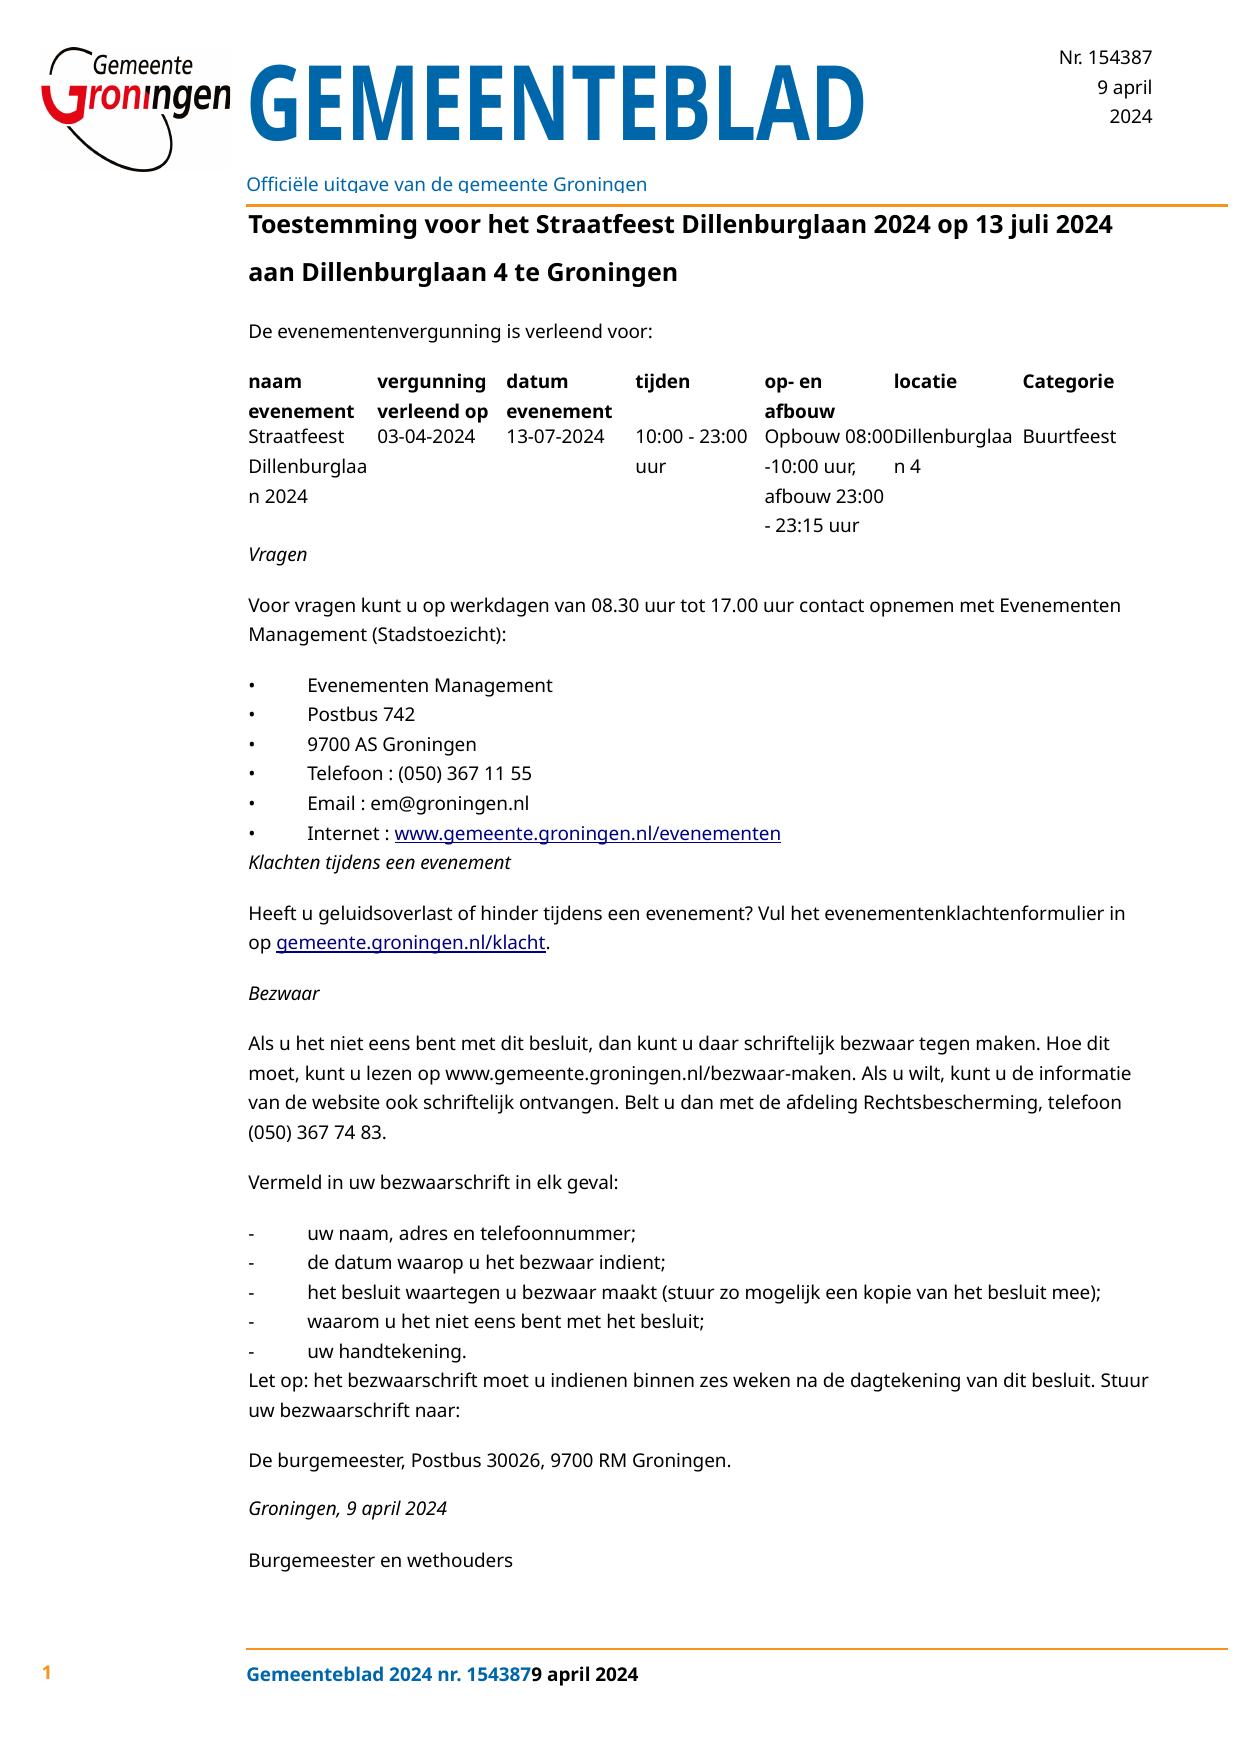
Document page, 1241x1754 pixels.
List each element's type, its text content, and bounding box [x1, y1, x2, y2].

text Als u het niet eens bent met dit besluit, dan kunt u daar schriftelijk bezwaar tegen maken. Hoe dit moet, kunt u lezen op www.gemeente.groningen.nl/bezwaar-maken. Als u wilt, kunt u de informatie van de website ook schriftelijk ontvangen. Belt u dan met de afdeling Rechtsbescherming, telefoon (050) 367 74 83. [248, 1030, 1152, 1145]
table_header tijden [635, 369, 764, 424]
table_cell Opbouw 08:00 -10:00 uur, afbouw 23:00 - 23:15 uur [764, 424, 893, 538]
table_cell 03-04-2024 [377, 424, 506, 538]
table_header Categorie [1023, 369, 1152, 424]
table_header naam evenement [248, 369, 377, 424]
list Internet : www.gemeente.groningen.nl/evenementen [248, 820, 1152, 846]
list Telefoon : (050) 367 11 55 [248, 761, 1152, 786]
text Vermeld in uw bezwaarschrift in elk geval: [248, 1169, 1152, 1195]
table_header locatie [894, 369, 1022, 424]
table_header datum evenement [506, 369, 635, 424]
list 9700 AS Groningen [248, 731, 1152, 757]
text Let op: het bezwaarschrift moet u indienen binnen zes weken na de dagtekening van dit besluit. Stuur uw bezwaarschrift naar: [248, 1368, 1152, 1423]
text Heeft u geluidsoverlast of hinder tijdens een evenement? Vul het evenementenklachtenformulier in op gemeente.groningen.nl/klacht. [248, 900, 1152, 955]
table_cell Straatfeest Dillenburglaan 2024 [248, 424, 377, 538]
table_cell 13-07-2024 [506, 424, 635, 538]
list Email : em@groningen.nl [248, 790, 1152, 816]
table_header vergunning verleend op [377, 369, 506, 424]
text Voor vragen kunt u op werkdagen van 08.30 uur tot 17.00 uur contact opnemen met Evenementen Management (Stadstoezicht): [248, 592, 1152, 647]
list uw naam, adres en telefoonnummer; [248, 1220, 1152, 1246]
picture [41, 47, 231, 172]
list waarom u het niet eens bent met het besluit; [248, 1308, 1152, 1334]
text Klachten tijdens een evenement [248, 849, 1152, 875]
table_cell Dillenburglaan 4 [894, 424, 1022, 538]
table_cell Buurtfeest [1023, 424, 1152, 538]
text De evenementenvergunning is verleend voor: [248, 318, 1152, 344]
text Bezwaar [248, 980, 1152, 1006]
table_header op- en afbouw [764, 369, 893, 424]
text Vragen [248, 541, 1152, 567]
list Evenementen Management [248, 672, 1152, 698]
text De burgemeester, Postbus 30026, 9700 RM Groningen. [248, 1448, 1152, 1473]
text Toestemming voor het Straatfeest Dillenburglaan 2024 op 13 juli 2024 aan Dillenburglaan 4 te Groningen [248, 207, 1152, 288]
list Postbus 742 [248, 701, 1152, 727]
list het besluit waartegen u bezwaar maakt (stuur zo mogelijk een kopie van het besluit mee); [248, 1279, 1152, 1305]
table_cell 10:00 - 23:00 uur [635, 424, 764, 538]
text Groningen, 9 april 2024 [248, 1496, 1152, 1521]
list de datum waarop u het bezwaar indient; [248, 1249, 1152, 1275]
list uw handtekening. [248, 1338, 1152, 1364]
text Burgemeester en wethouders [248, 1547, 1152, 1573]
